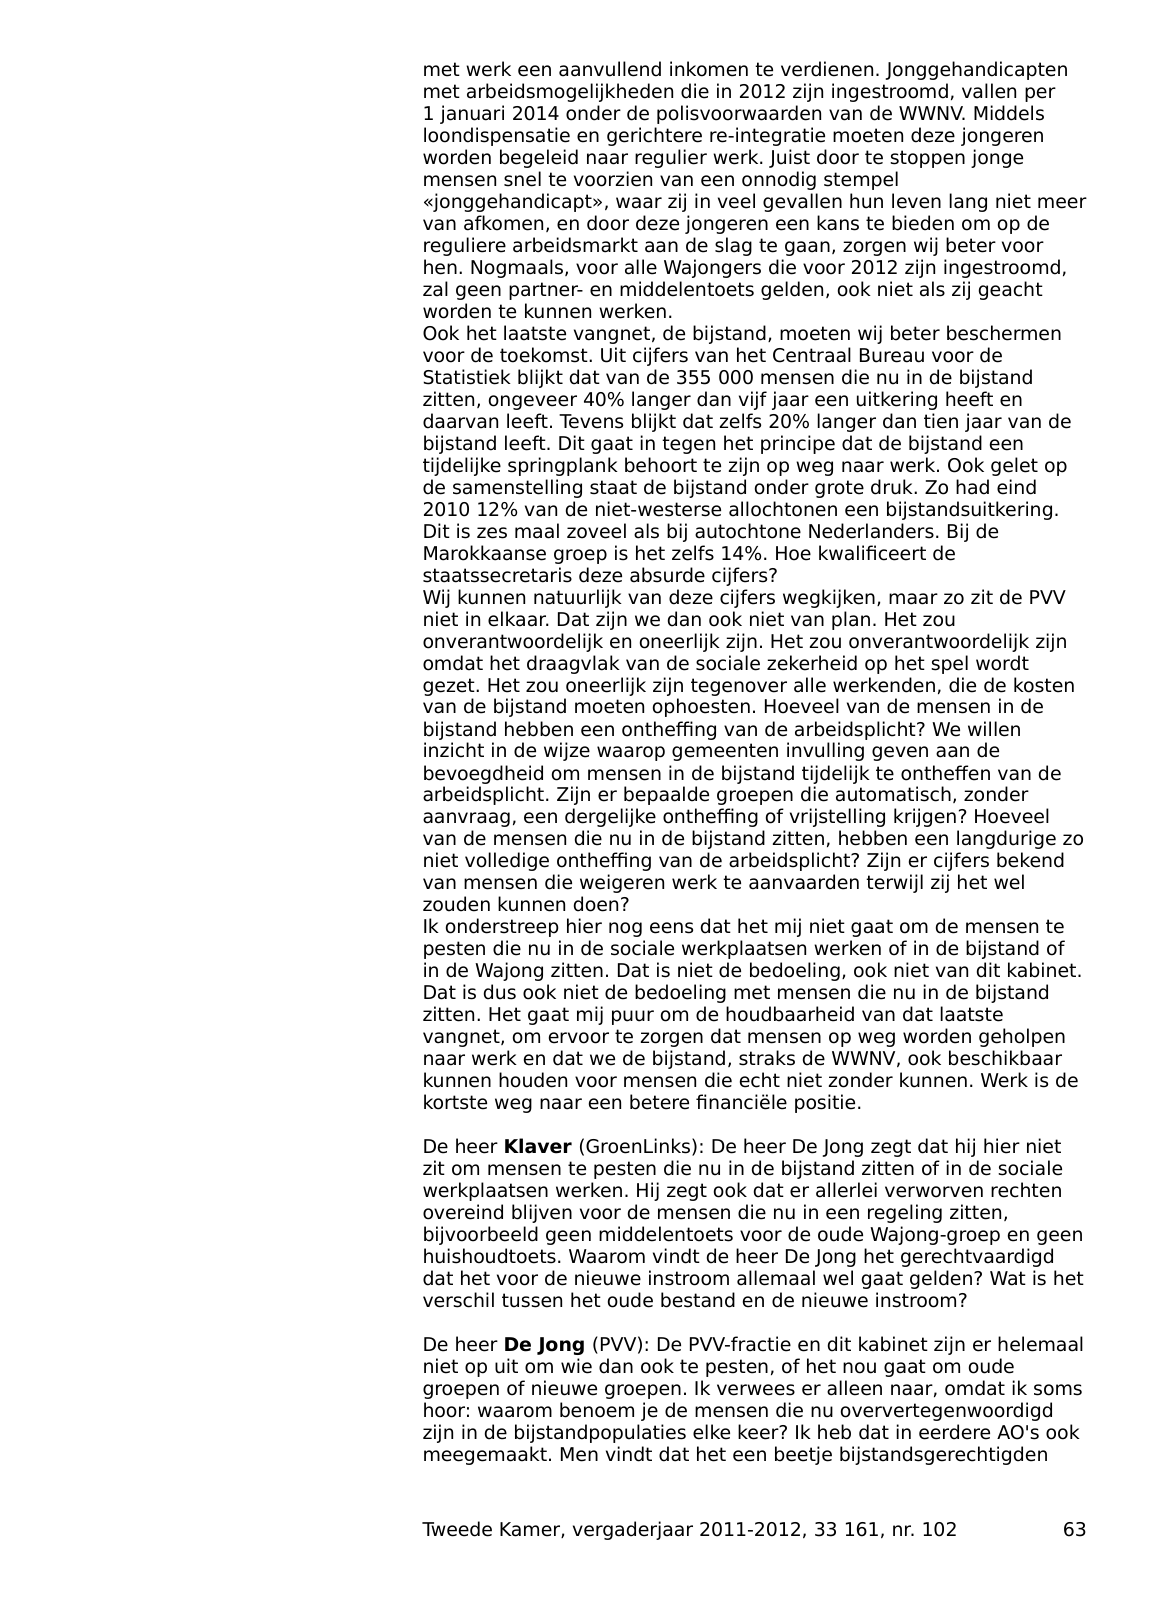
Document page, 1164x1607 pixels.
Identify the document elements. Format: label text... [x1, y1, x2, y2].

text Ook het laatste vangnet, de bijstand, moeten wij beter beschermen voor de toekomst. Uit cijfers van het Centraal Bureau voor de Statistiek blijkt dat van de 355 000 mensen die nu in de bijstand zitten, ongeveer 40% langer dan vijf jaar een uitkering heeft en daarvan leeft. Tevens blijkt dat zelfs 20% langer dan tien jaar van de bijstand leeft. Dit gaat in tegen het principe dat de bijstand een tijdelijke springplank behoort te zijn op weg naar werk. Ook gelet op de samenstelling staat de bijstand onder grote druk. Zo had eind 2010 12% van de niet-westerse allochtonen een bijstandsuitkering. Dit is zes maal zoveel als bij autochtone Nederlanders. Bij de Marokkaanse groep is het zelfs 14%. Hoe kwalificeert de staatssecretaris deze absurde cijfers? [422, 323, 1087, 587]
text met werk een aanvullend inkomen te verdienen. Jonggehandicapten met arbeidsmogelijkheden die in 2012 zijn ingestroomd, vallen per 1 januari 2014 onder de polisvoorwaarden van de WWNV. Middels loondispensatie en gerichtere re-integratie moeten deze jongeren worden begeleid naar regulier werk. Juist door te stoppen jonge mensen snel te voorzien van een onnodig stempel «jonggehandicapt», waar zij in veel gevallen hun leven lang niet meer van afkomen, en door deze jongeren een kans te bieden om op de reguliere arbeidsmarkt aan de slag te gaan, zorgen wij beter voor hen. Nogmaals, voor alle Wajongers die voor 2012 zijn ingestroomd, zal geen partner- en middelentoets gelden, ook niet als zij geacht worden te kunnen werken. [422, 59, 1087, 323]
text Ik onderstreep hier nog eens dat het mij niet gaat om de mensen te pesten die nu in de sociale werkplaatsen werken of in de bijstand of in de Wajong zitten. Dat is niet de bedoeling, ook niet van dit kabinet. Dat is dus ook niet de bedoeling met mensen die nu in de bijstand zitten. Het gaat mij puur om de houdbaarheid van dat laatste vangnet, om ervoor te zorgen dat mensen op weg worden geholpen naar werk en dat we de bijstand, straks de WWNV, ook beschikbaar kunnen houden voor mensen die echt niet zonder kunnen. Werk is de kortste weg naar een betere financiële positie. [422, 916, 1087, 1114]
text Wij kunnen natuurlijk van deze cijfers wegkijken, maar zo zit de PVV niet in elkaar. Dat zijn we dan ook niet van plan. Het zou onverantwoordelijk en oneerlijk zijn. Het zou onverantwoordelijk zijn omdat het draagvlak van de sociale zekerheid op het spel wordt gezet. Het zou oneerlijk zijn tegenover alle werkenden, die de kosten van de bijstand moeten ophoesten. Hoeveel van de mensen in de bijstand hebben een ontheffing van de arbeidsplicht? We willen inzicht in de wijze waarop gemeenten invulling geven aan de bevoegdheid om mensen in de bijstand tijdelijk te ontheffen van de arbeidsplicht. Zijn er bepaalde groepen die automatisch, zonder aanvraag, een dergelijke ontheffing of vrijstelling krijgen? Hoeveel van de mensen die nu in de bijstand zitten, hebben een langdurige zo niet volledige ontheffing van de arbeidsplicht? Zijn er cijfers bekend van mensen die weigeren werk te aanvaarden terwijl zij het wel zouden kunnen doen? [422, 587, 1087, 916]
text De heer Klaver (GroenLinks): De heer De Jong zegt dat hij hier niet zit om mensen te pesten die nu in de bijstand zitten of in de sociale werkplaatsen werken. Hij zegt ook dat er allerlei verworven rechten overeind blijven voor de mensen die nu in een regeling zitten, bijvoorbeeld geen middelentoets voor de oude Wajong-groep en geen huishoudtoets. Waarom vindt de heer De Jong het gerechtvaardigd dat het voor de nieuwe instroom allemaal wel gaat gelden? Wat is het verschil tussen het oude bestand en de nieuwe instroom? [422, 1136, 1087, 1312]
text De heer De Jong (PVV): De PVV-fractie en dit kabinet zijn er helemaal niet op uit om wie dan ook te pesten, of het nou gaat om oude groepen of nieuwe groepen. Ik verwees er alleen naar, omdat ik soms hoor: waarom benoem je de mensen die nu oververtegenwoordigd zijn in de bijstandpopulaties elke keer? Ik heb dat in eerdere AO's ook meegemaakt. Men vindt dat het een beetje bijstandsgerechtigden [422, 1334, 1087, 1466]
